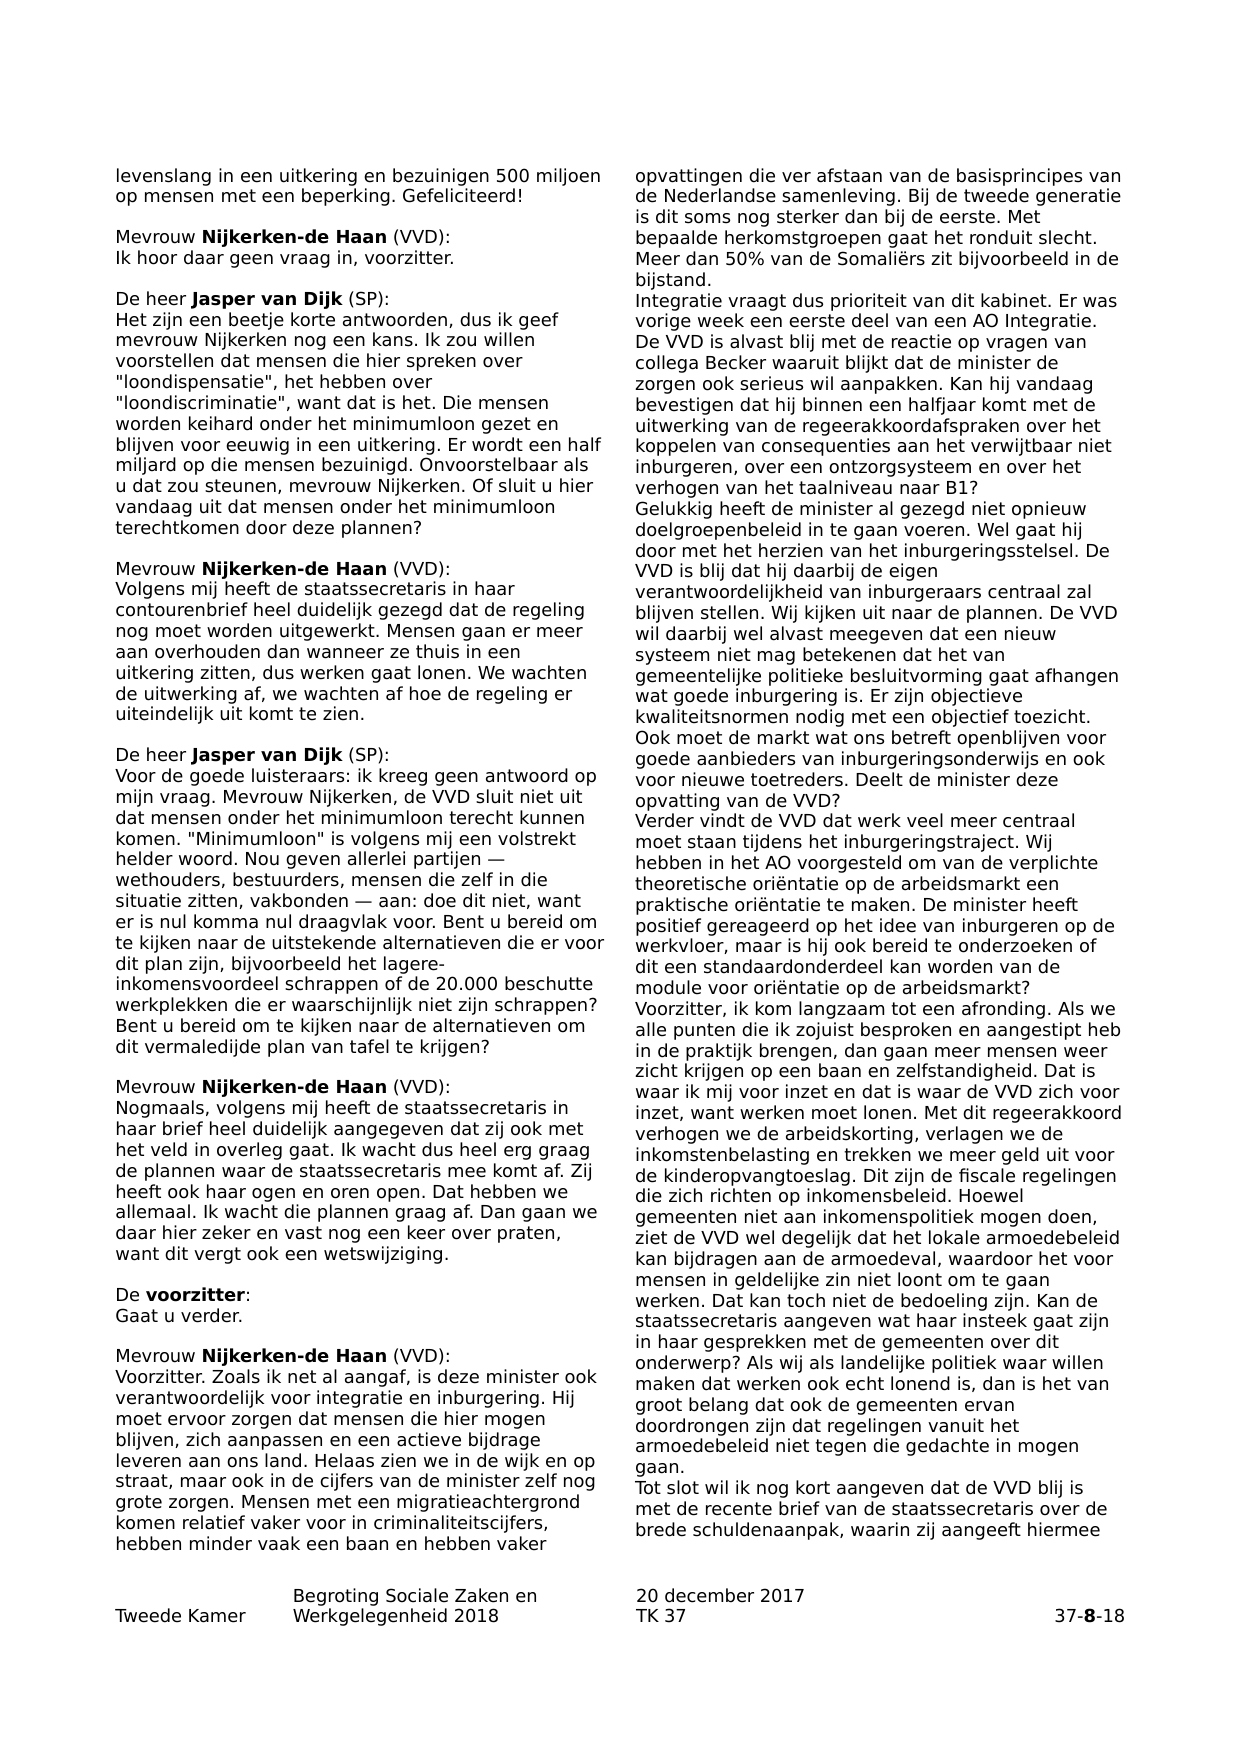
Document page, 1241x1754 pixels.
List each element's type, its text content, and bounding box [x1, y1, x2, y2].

text opvattingen die ver afstaan van de basisprincipes van de Nederlandse samenleving. Bij de tweede generatie is dit soms nog sterker dan bij de eerste. Met bepaalde herkomstgroepen gaat het ronduit slecht. Meer dan 50% van de Somaliërs zit bijvoorbeeld in de bijstand. [635, 165, 1125, 290]
text Mevrouw Nijkerken-de Haan (VVD): [115, 558, 605, 579]
text Het zijn een beetje korte antwoorden, dus ik geef mevrouw Nijkerken nog een kans. Ik zou willen voorstellen dat mensen die hier spreken over "loondispensatie", het hebben over "loondiscriminatie", want dat is het. Die mensen worden keihard onder het minimumloon gezet en blijven voor eeuwig in een uitkering. Er wordt een half miljard op die mensen bezuinigd. Onvoorstelbaar als u dat zou steunen, mevrouw Nijkerken. Of sluit u hier vandaag uit dat mensen onder het minimumloon terechtkomen door deze plannen? [115, 309, 605, 538]
text Nogmaals, volgens mij heeft de staatssecretaris in haar brief heel duidelijk aangegeven dat zij ook met het veld in overleg gaat. Ik wacht dus heel erg graag de plannen waar de staatssecretaris mee komt af. Zij heeft ook haar ogen en oren open. Dat hebben we allemaal. Ik wacht die plannen graag af. Dan gaan we daar hier zeker en vast nog een keer over praten, want dit vergt ook een wetswijziging. [115, 1098, 605, 1265]
text Mevrouw Nijkerken-de Haan (VVD): [115, 1346, 605, 1367]
text Mevrouw Nijkerken-de Haan (VVD): [115, 1077, 605, 1098]
text levenslang in een uitkering en bezuinigen 500 miljoen op mensen met een beperking. Gefeliciteerd! [115, 165, 605, 207]
text Ik hoor daar geen vraag in, voorzitter. [115, 248, 605, 268]
text Gelukkig heeft de minister al gezegd niet opnieuw doelgroepenbeleid in te gaan voeren. Wel gaat hij door met het herzien van het inburgeringsstelsel. De VVD is blij dat hij daarbij de eigen verantwoordelijkheid van inburgeraars centraal zal blijven stellen. Wij kijken uit naar de plannen. De VVD wil daarbij wel alvast meegeven dat een nieuw systeem niet mag betekenen dat het van gemeentelijke politieke besluitvorming gaat afhangen wat goede inburgering is. Er zijn objectieve kwaliteitsnormen nodig met een objectief toezicht. Ook moet de markt wat ons betreft openblijven voor goede aanbieders van inburgeringsonderwijs en ook voor nieuwe toetreders. Deelt de minister deze opvatting van de VVD? [635, 499, 1125, 811]
text Verder vindt de VVD dat werk veel meer centraal moet staan tijdens het inburgeringstraject. Wij hebben in het AO voorgesteld om van de verplichte theoretische oriëntatie op de arbeidsmarkt een praktische oriëntatie te maken. De minister heeft positief gereageerd op het idee van inburgeren op de werkvloer, maar is hij ook bereid te onderzoeken of dit een standaardonderdeel kan worden van de module voor oriëntatie op de arbeidsmarkt? [635, 811, 1125, 999]
text Voorzitter, ik kom langzaam tot een afronding. Als we alle punten die ik zojuist besproken en aangestipt heb in de praktijk brengen, dan gaan meer mensen weer zicht krijgen op een baan en zelfstandigheid. Dat is waar ik mij voor inzet en dat is waar de VVD zich voor inzet, want werken moet lonen. Met dit regeerakkoord verhogen we de arbeidskorting, verlagen we de inkomstenbelasting en trekken we meer geld uit voor de kinderopvangtoeslag. Dit zijn de fiscale regelingen die zich richten op inkomensbeleid. Hoewel gemeenten niet aan inkomenspolitiek mogen doen, ziet de VVD wel degelijk dat het lokale armoedebeleid kan bijdragen aan de armoedeval, waardoor het voor mensen in geldelijke zin niet loont om te gaan werken. Dat kan toch niet de bedoeling zijn. Kan de staatssecretaris aangeven wat haar insteek gaat zijn in haar gesprekken met de gemeenten over dit onderwerp? Als wij als landelijke politiek waar willen maken dat werken ook echt lonend is, dan is het van groot belang dat ook de gemeenten ervan doordrongen zijn dat regelingen vanuit het armoedebeleid niet tegen die gedachte in mogen gaan. [635, 999, 1125, 1478]
text De heer Jasper van Dijk (SP): [115, 288, 605, 309]
text De heer Jasper van Dijk (SP): [115, 745, 605, 766]
text Mevrouw Nijkerken-de Haan (VVD): [115, 227, 605, 248]
text Tot slot wil ik nog kort aangeven dat de VVD blij is met de recente brief van de staatssecretaris over de brede schuldenaanpak, waarin zij aangeeft hiermee [635, 1478, 1125, 1540]
text Voorzitter. Zoals ik net al aangaf, is deze minister ook verantwoordelijk voor integratie en inburgering. Hij moet ervoor zorgen dat mensen die hier mogen blijven, zich aanpassen en een actieve bijdrage leveren aan ons land. Helaas zien we in de wijk en op straat, maar ook in de cijfers van de minister zelf nog grote zorgen. Mensen met een migratieachtergrond komen relatief vaker voor in criminaliteitscijfers, hebben minder vaak een baan en hebben vaker [115, 1367, 605, 1554]
text Voor de goede luisteraars: ik kreeg geen antwoord op mijn vraag. Mevrouw Nijkerken, de VVD sluit niet uit dat mensen onder het minimumloon terecht kunnen komen. "Minimumloon" is volgens mij een volstrekt helder woord. Nou geven allerlei partijen — wethouders, bestuurders, mensen die zelf in die situatie zitten, vakbonden — aan: doe dit niet, want er is nul komma nul draagvlak voor. Bent u bereid om te kijken naar de uitstekende alternatieven die er voor dit plan zijn, bijvoorbeeld het lagere-inkomensvoordeel schrappen of de 20.000 beschutte werkplekken die er waarschijnlijk niet zijn schrappen? Bent u bereid om te kijken naar de alternatieven om dit vermaledijde plan van tafel te krijgen? [115, 766, 605, 1057]
text De voorzitter: [115, 1285, 605, 1306]
text Volgens mij heeft de staatssecretaris in haar contourenbrief heel duidelijk gezegd dat de regeling nog moet worden uitgewerkt. Mensen gaan er meer aan overhouden dan wanneer ze thuis in een uitkering zitten, dus werken gaat lonen. We wachten de uitwerking af, we wachten af hoe de regeling er uiteindelijk uit komt te zien. [115, 579, 605, 725]
text Integratie vraagt dus prioriteit van dit kabinet. Er was vorige week een eerste deel van een AO Integratie. De VVD is alvast blij met de reactie op vragen van collega Becker waaruit blijkt dat de minister de zorgen ook serieus wil aanpakken. Kan hij vandaag bevestigen dat hij binnen een halfjaar komt met de uitwerking van de regeerakkoordafspraken over het koppelen van consequenties aan het verwijtbaar niet inburgeren, over een ontzorgsysteem en over het verhogen van het taalniveau naar B1? [635, 290, 1125, 499]
text Gaat u verder. [115, 1306, 605, 1326]
